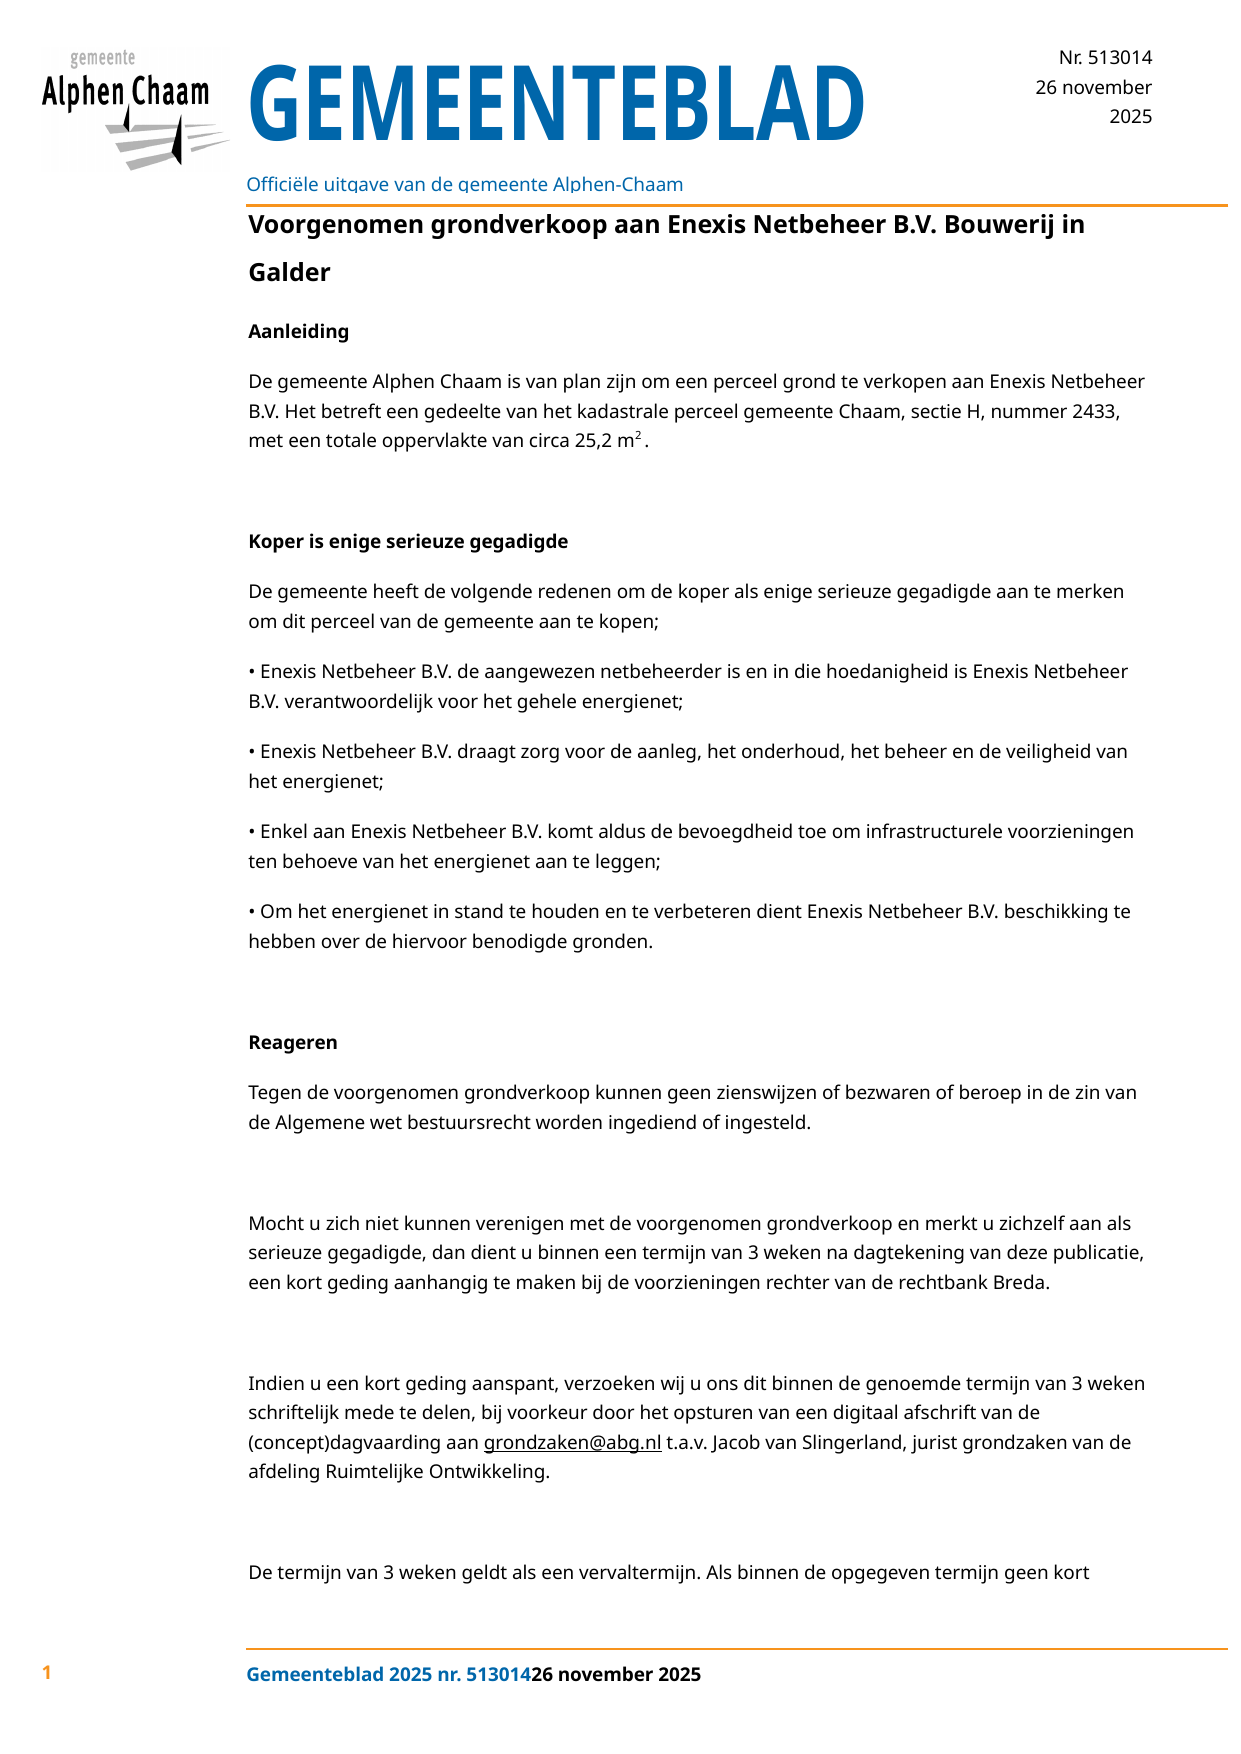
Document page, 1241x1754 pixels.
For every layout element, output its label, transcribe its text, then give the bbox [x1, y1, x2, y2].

text Koper is enige serieuze gegadigde [248, 528, 1152, 554]
text Indien u een kort geding aanspant, verzoeken wij u ons dit binnen de genoemde termijn van 3 weken schriftelijk mede te delen, bij voorkeur door het opsturen van een digitaal afschrift van de (concept)dagvaarding aan grondzaken@abg.nl t.a.v. Jacob van Slingerland, jurist grondzaken van de afdeling Ruimtelijke Ontwikkeling. [248, 1370, 1152, 1484]
text De gemeente Alphen Chaam is van plan zijn om een perceel grond te verkopen aan Enexis Netbeheer B.V. Het betreft een gedeelte van het kadastrale perceel gemeente Chaam, sectie H, nummer 2433, met een totale oppervlakte van circa 25,2 m2 . [248, 368, 1152, 453]
text Aanleiding [248, 318, 1152, 344]
text Reageren [248, 1029, 1152, 1055]
text Tegen de voorgenomen grondverkoop kunnen geen zienswijzen of bezwaren of beroep in de zin van de Algemene wet bestuursrecht worden ingediend of ingesteld. [248, 1079, 1152, 1135]
picture [41, 47, 231, 172]
text • Enkel aan Enexis Netbeheer B.V. komt aldus de bevoegdheid toe om infrastructurele voorzieningen ten behoeve van het energienet aan te leggen; [248, 819, 1152, 874]
text • Om het energienet in stand te houden en te verbeteren dient Enexis Netbeheer B.V. beschikking te hebben over de hiervoor benodigde gronden. [248, 899, 1152, 954]
text Mocht u zich niet kunnen verenigen met de voorgenomen grondverkoop en merkt u zichzelf aan als serieuze gegadigde, dan dient u binnen een termijn van 3 weken na dagtekening van deze publicatie, een kort geding aanhangig te maken bij de voorzieningen rechter van de rechtbank Breda. [248, 1210, 1152, 1295]
text Voorgenomen grondverkoop aan Enexis Netbeheer B.V. Bouwerij in Galder [248, 207, 1152, 288]
text • Enexis Netbeheer B.V. de aangewezen netbeheerder is en in die hoedanigheid is Enexis Netbeheer B.V. verantwoordelijk voor het gehele energienet; [248, 659, 1152, 714]
text De termijn van 3 weken geldt als een vervaltermijn. Als binnen de opgegeven termijn geen kort [248, 1559, 1152, 1585]
text De gemeente heeft de volgende redenen om de koper als enige serieuze gegadigde aan te merken om dit perceel van de gemeente aan te kopen; [248, 579, 1152, 634]
text • Enexis Netbeheer B.V. draagt zorg voor de aanleg, het onderhoud, het beheer en de veiligheid van het energienet; [248, 739, 1152, 794]
